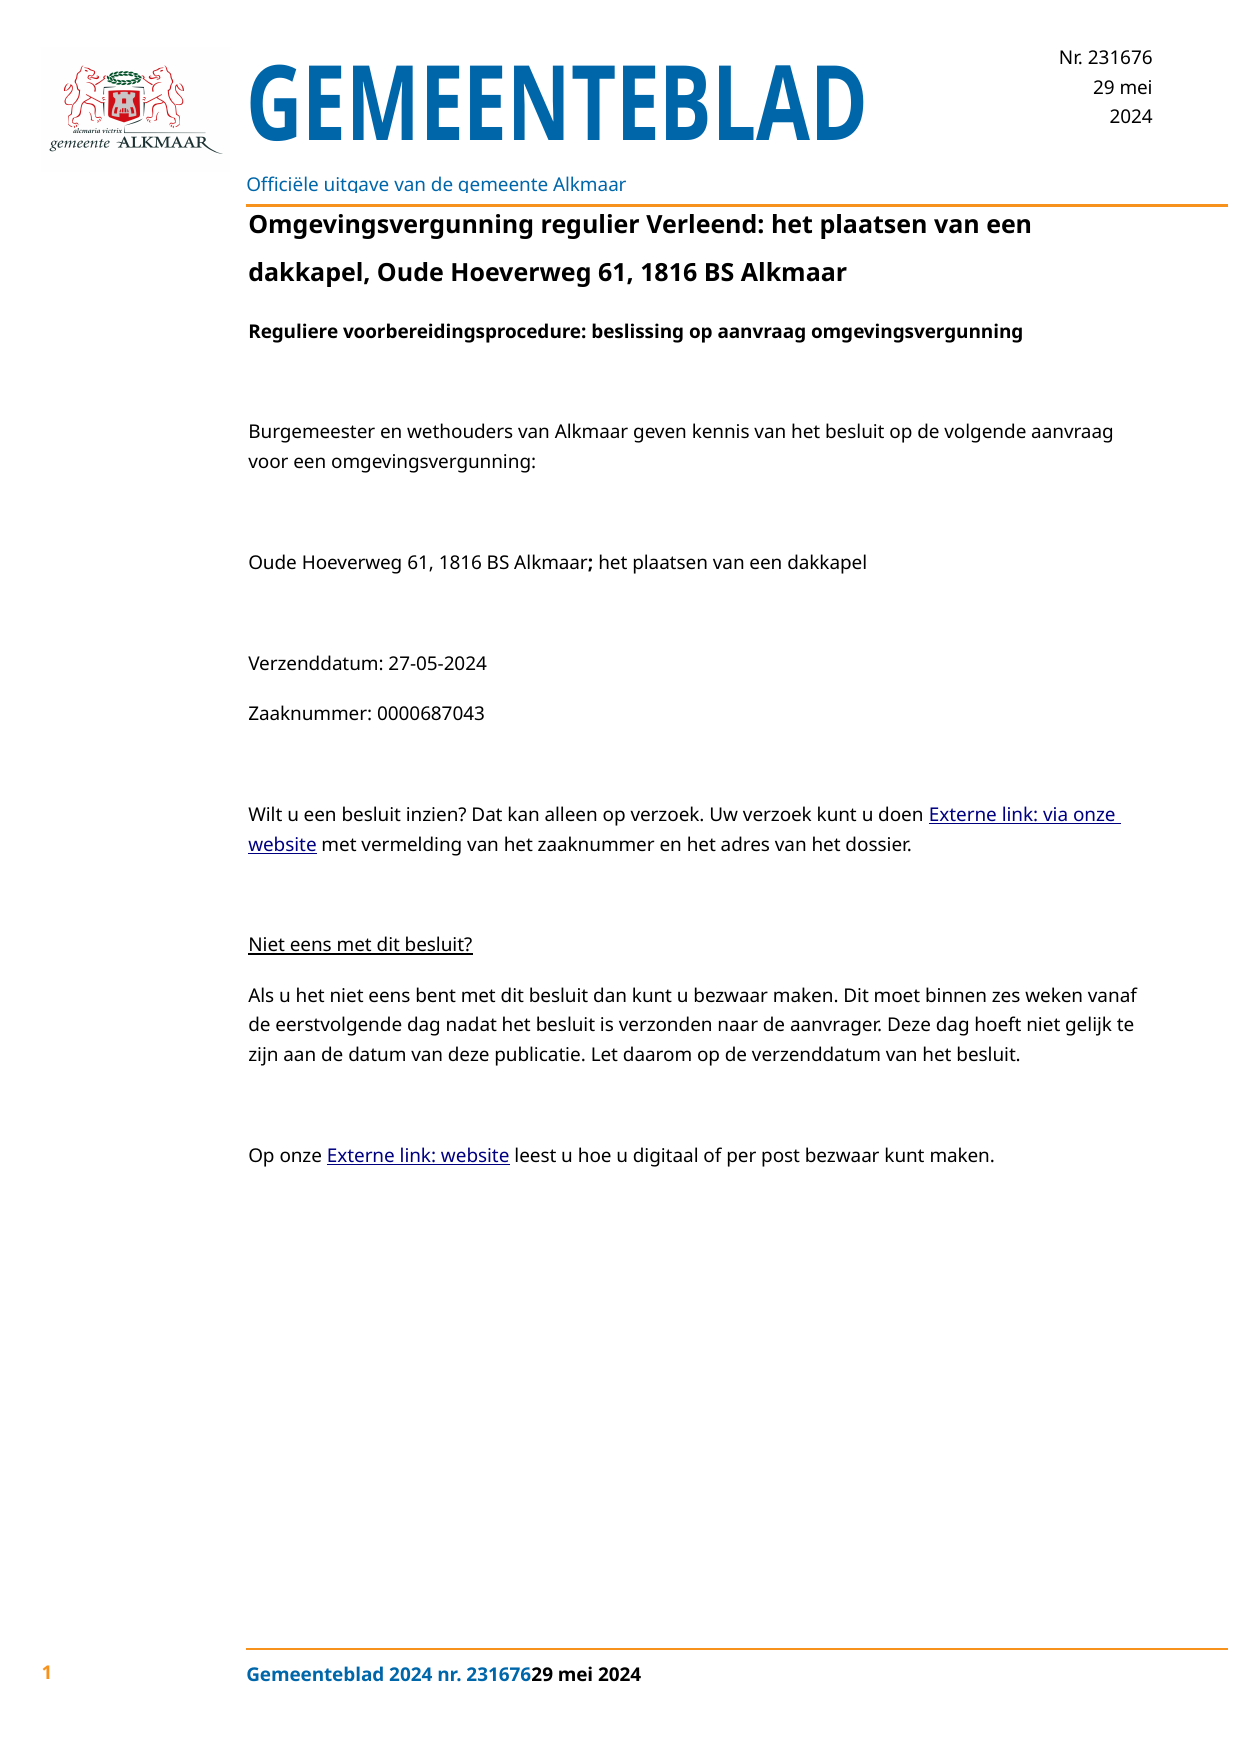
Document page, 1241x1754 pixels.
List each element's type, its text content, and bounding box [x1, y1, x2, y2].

picture [41, 47, 231, 172]
text Wilt u een besluit inzien? Dat kan alleen op verzoek. Uw verzoek kunt u doen Externe link: via onze website met vermelding van het zaaknummer en het adres van het dossier. [248, 801, 1152, 857]
text Niet eens met dit besluit? [248, 932, 1152, 957]
text Oude Hoeverweg 61, 1816 BS Alkmaar; het plaatsen van een dakkapel [248, 549, 1152, 575]
text Als u het niet eens bent met dit besluit dan kunt u bezwaar maken. Dit moet binnen zes weken vanaf de eerstvolgende dag nadat het besluit is verzonden naar de aanvrager. Deze dag hoeft niet gelijk te zijn aan de datum van deze publicatie. Let daarom op de verzenddatum van het besluit. [248, 982, 1152, 1067]
text Op onze Externe link: website leest u hoe u digitaal of per post bezwaar kunt maken. [248, 1142, 1152, 1168]
text Verzenddatum: 27-05-2024 [248, 650, 1152, 676]
text Zaaknummer: 0000687043 [248, 700, 1152, 726]
text Reguliere voorbereidingsprocedure: beslissing op aanvraag omgevingsvergunning [248, 318, 1152, 344]
text Omgevingsvergunning regulier Verleend: het plaatsen van een dakkapel, Oude Hoeverweg 61, 1816 BS Alkmaar [248, 207, 1152, 288]
text Burgemeester en wethouders van Alkmaar geven kennis van het besluit op de volgende aanvraag voor een omgevingsvergunning: [248, 419, 1152, 474]
